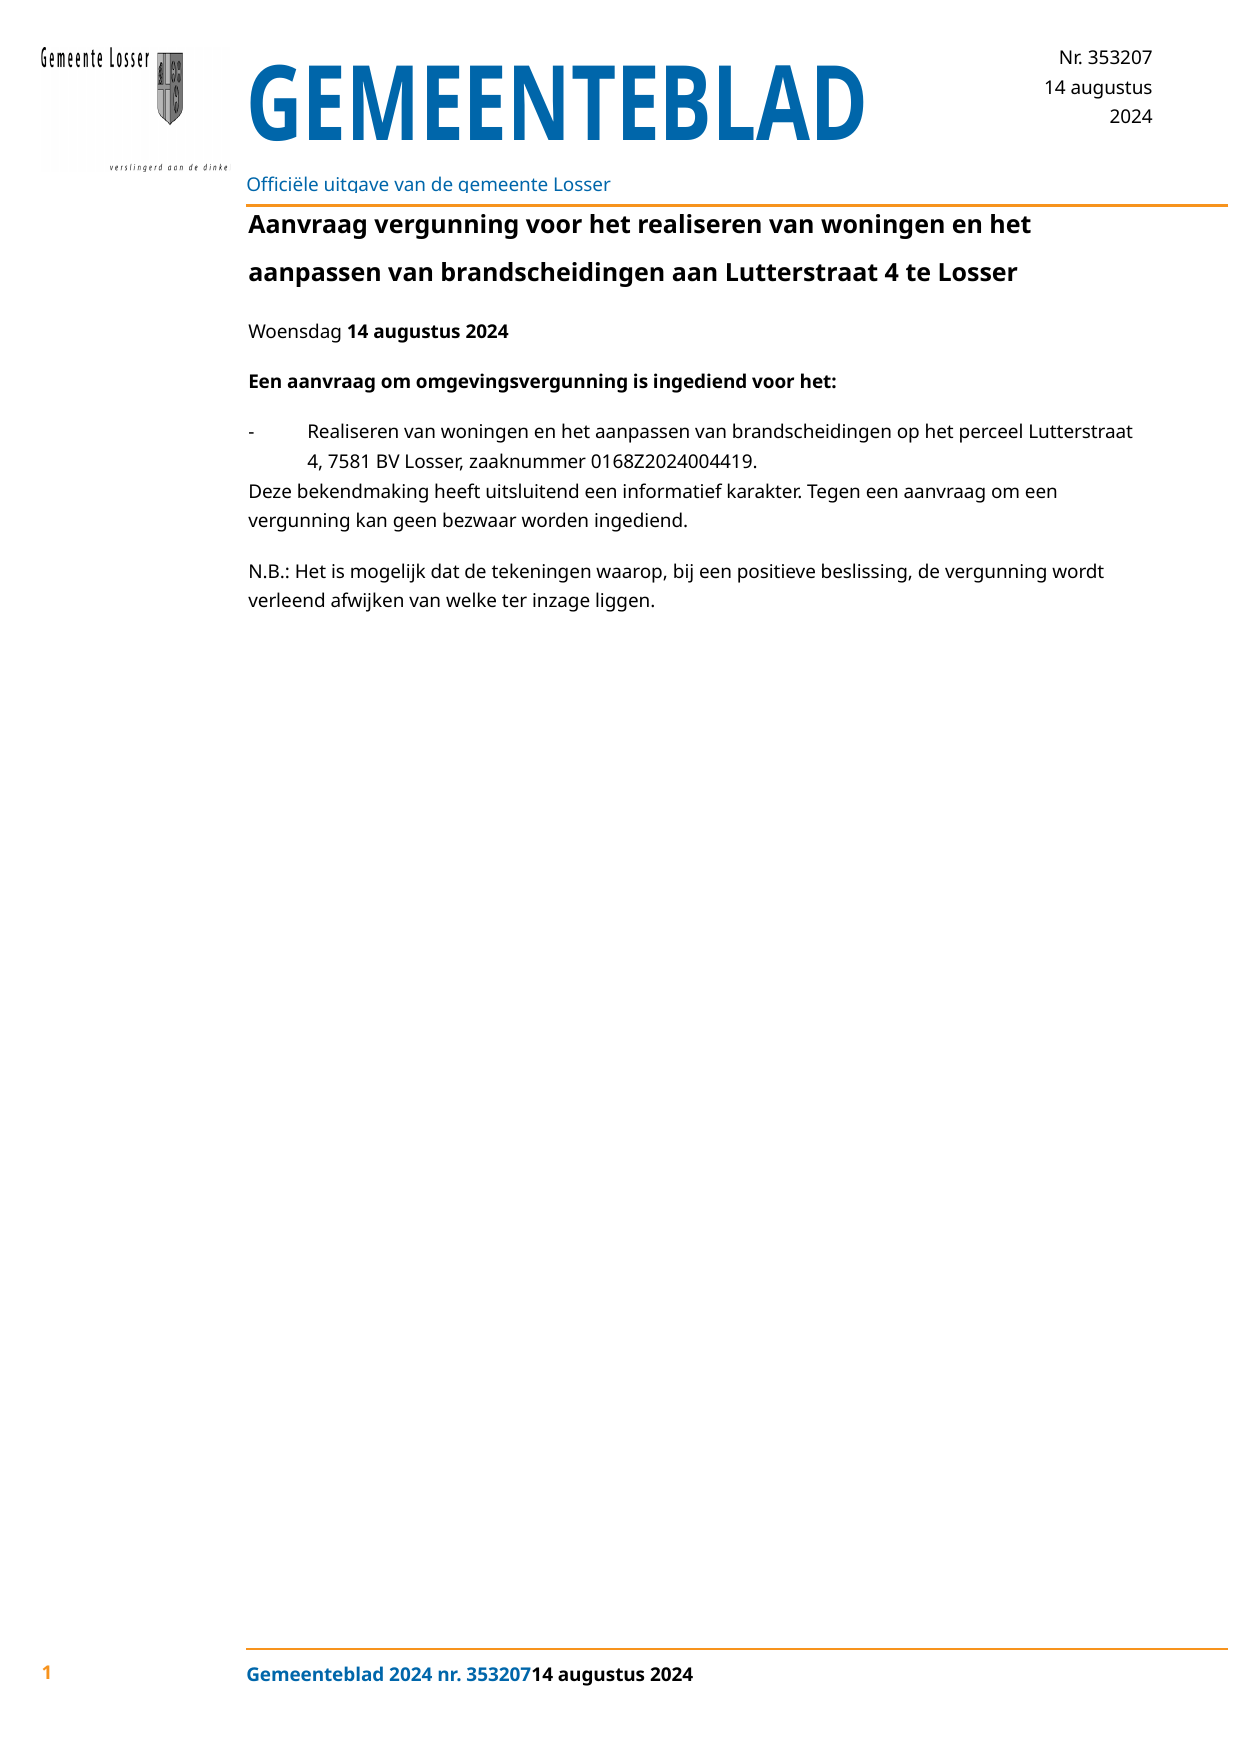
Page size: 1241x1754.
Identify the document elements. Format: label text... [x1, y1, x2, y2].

list Realiseren van woningen en het aanpassen van brandscheidingen op het perceel Lutterstraat 4, 7581 BV Losser, zaaknummer 0168Z2024004419. [248, 419, 1152, 474]
text Woensdag 14 augustus 2024 [248, 318, 1152, 344]
text Aanvraag vergunning voor het realiseren van woningen en het aanpassen van brandscheidingen aan Lutterstraat 4 te Losser [248, 207, 1152, 288]
text Deze bekendmaking heeft uitsluitend een informatief karakter. Tegen een aanvraag om een vergunning kan geen bezwaar worden ingediend. [248, 478, 1152, 533]
text N.B.: Het is mogelijk dat de tekeningen waarop, bij een positieve beslissing, de vergunning wordt verleend afwijken van welke ter inzage liggen. [248, 558, 1152, 613]
picture [41, 47, 231, 172]
text Een aanvraag om omgevingsvergunning is ingediend voor het: [248, 368, 1152, 394]
